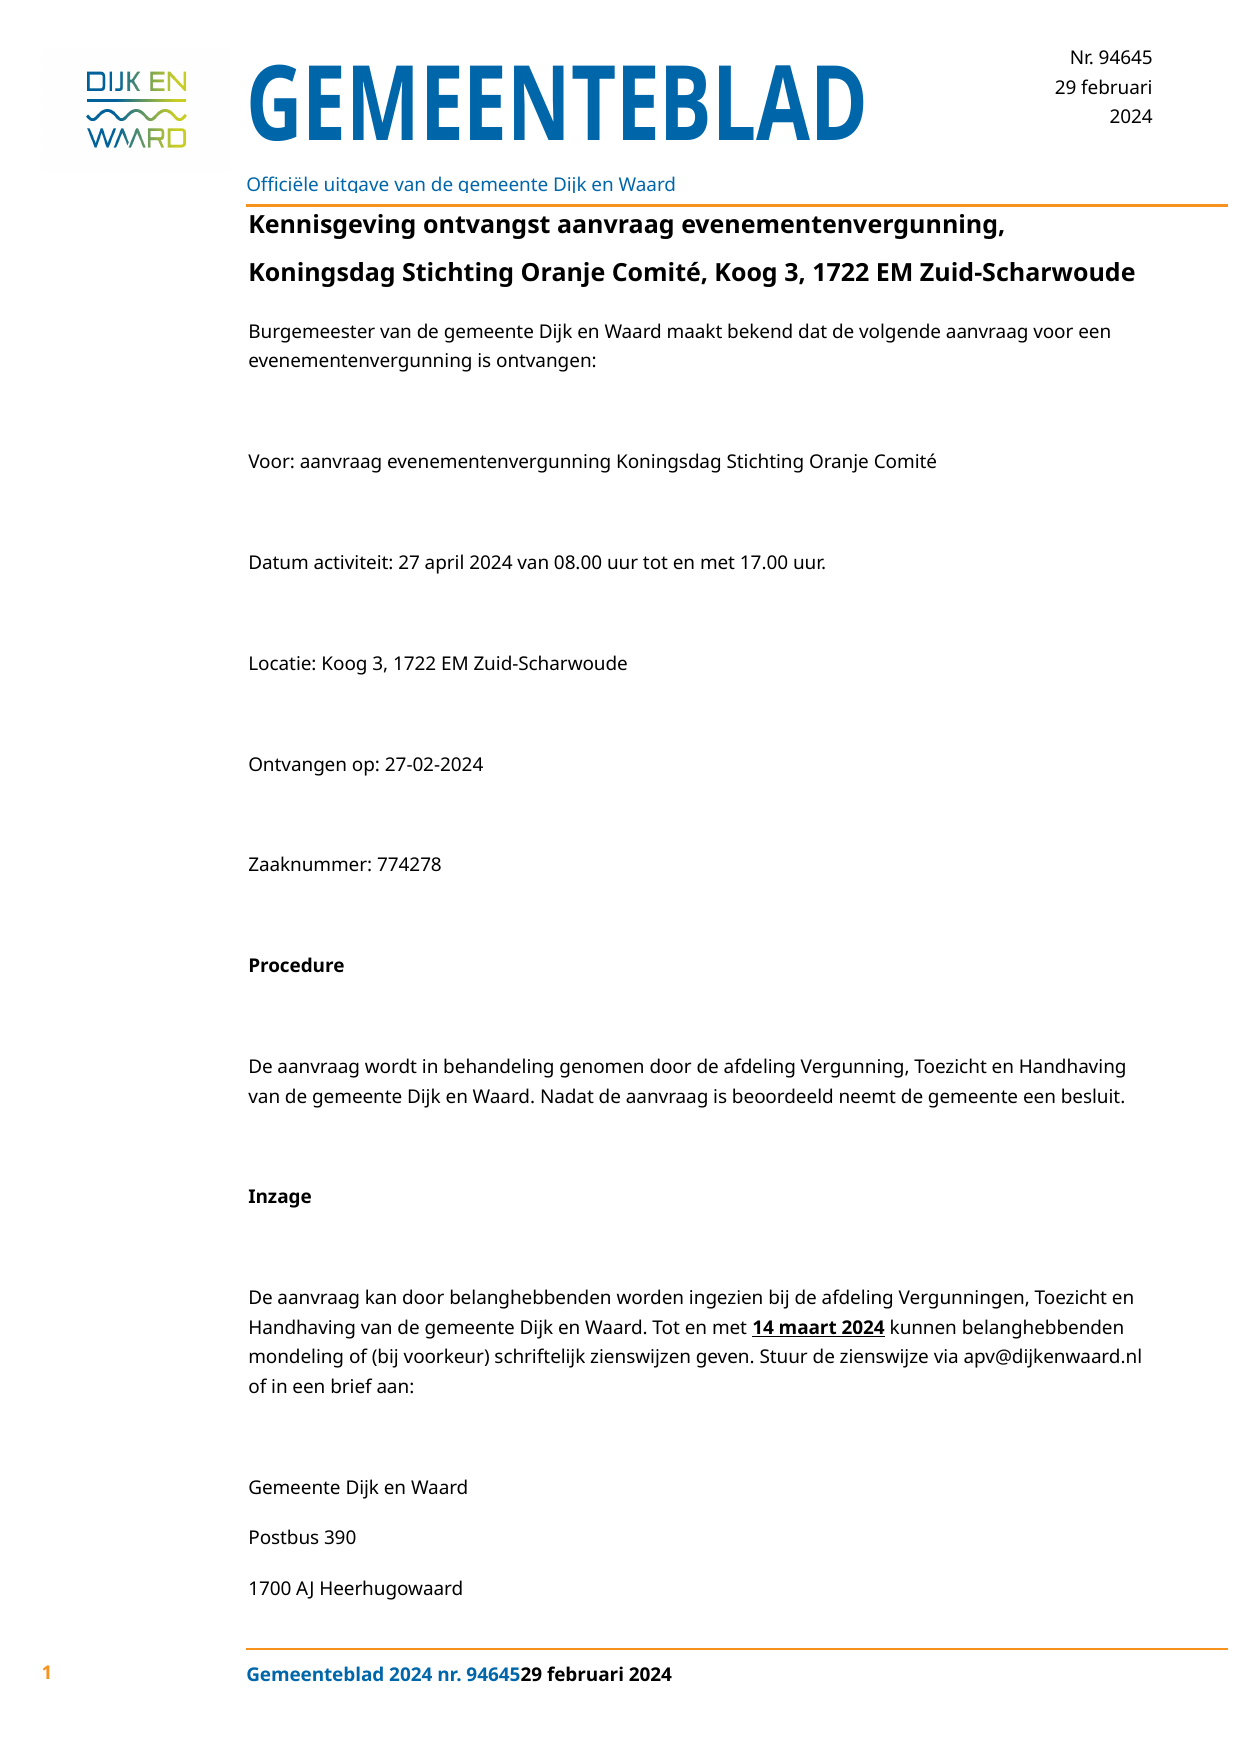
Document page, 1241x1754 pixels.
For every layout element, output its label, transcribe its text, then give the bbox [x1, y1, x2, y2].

text Voor: aanvraag evenementenvergunning Koningsdag Stichting Oranje Comité [248, 448, 1152, 474]
text Zaaknummer: 774278 [248, 852, 1152, 877]
text Procedure [248, 952, 1152, 978]
picture [41, 47, 231, 172]
text Kennisgeving ontvangst aanvraag evenementenvergunning, Koningsdag Stichting Oranje Comité, Koog 3, 1722 EM Zuid-Scharwoude [248, 207, 1152, 288]
text De aanvraag wordt in behandeling genomen door de afdeling Vergunning, Toezicht en Handhaving van de gemeente Dijk en Waard. Nadat de aanvraag is beoordeeld neemt de gemeente een besluit. [248, 1053, 1152, 1109]
text Inzage [248, 1184, 1152, 1209]
text Datum activiteit: 27 april 2024 van 08.00 uur tot en met 17.00 uur. [248, 549, 1152, 575]
text Ontvangen op: 27-02-2024 [248, 751, 1152, 777]
text Burgemeester van de gemeente Dijk en Waard maakt bekend dat de volgende aanvraag voor een evenementenvergunning is ontvangen: [248, 318, 1152, 373]
text Locatie: Koog 3, 1722 EM Zuid-Scharwoude [248, 650, 1152, 676]
text Postbus 390 [248, 1524, 1152, 1550]
text 1700 AJ Heerhugowaard [248, 1575, 1152, 1601]
text Gemeente Dijk en Waard [248, 1474, 1152, 1500]
text De aanvraag kan door belanghebbenden worden ingezien bij de afdeling Vergunningen, Toezicht en Handhaving van de gemeente Dijk en Waard. Tot en met 14 maart 2024 kunnen belanghebbenden mondeling of (bij voorkeur) schriftelijk zienswijzen geven. Stuur de zienswijze via apv@dijkenwaard.nl of in een brief aan: [248, 1284, 1152, 1399]
